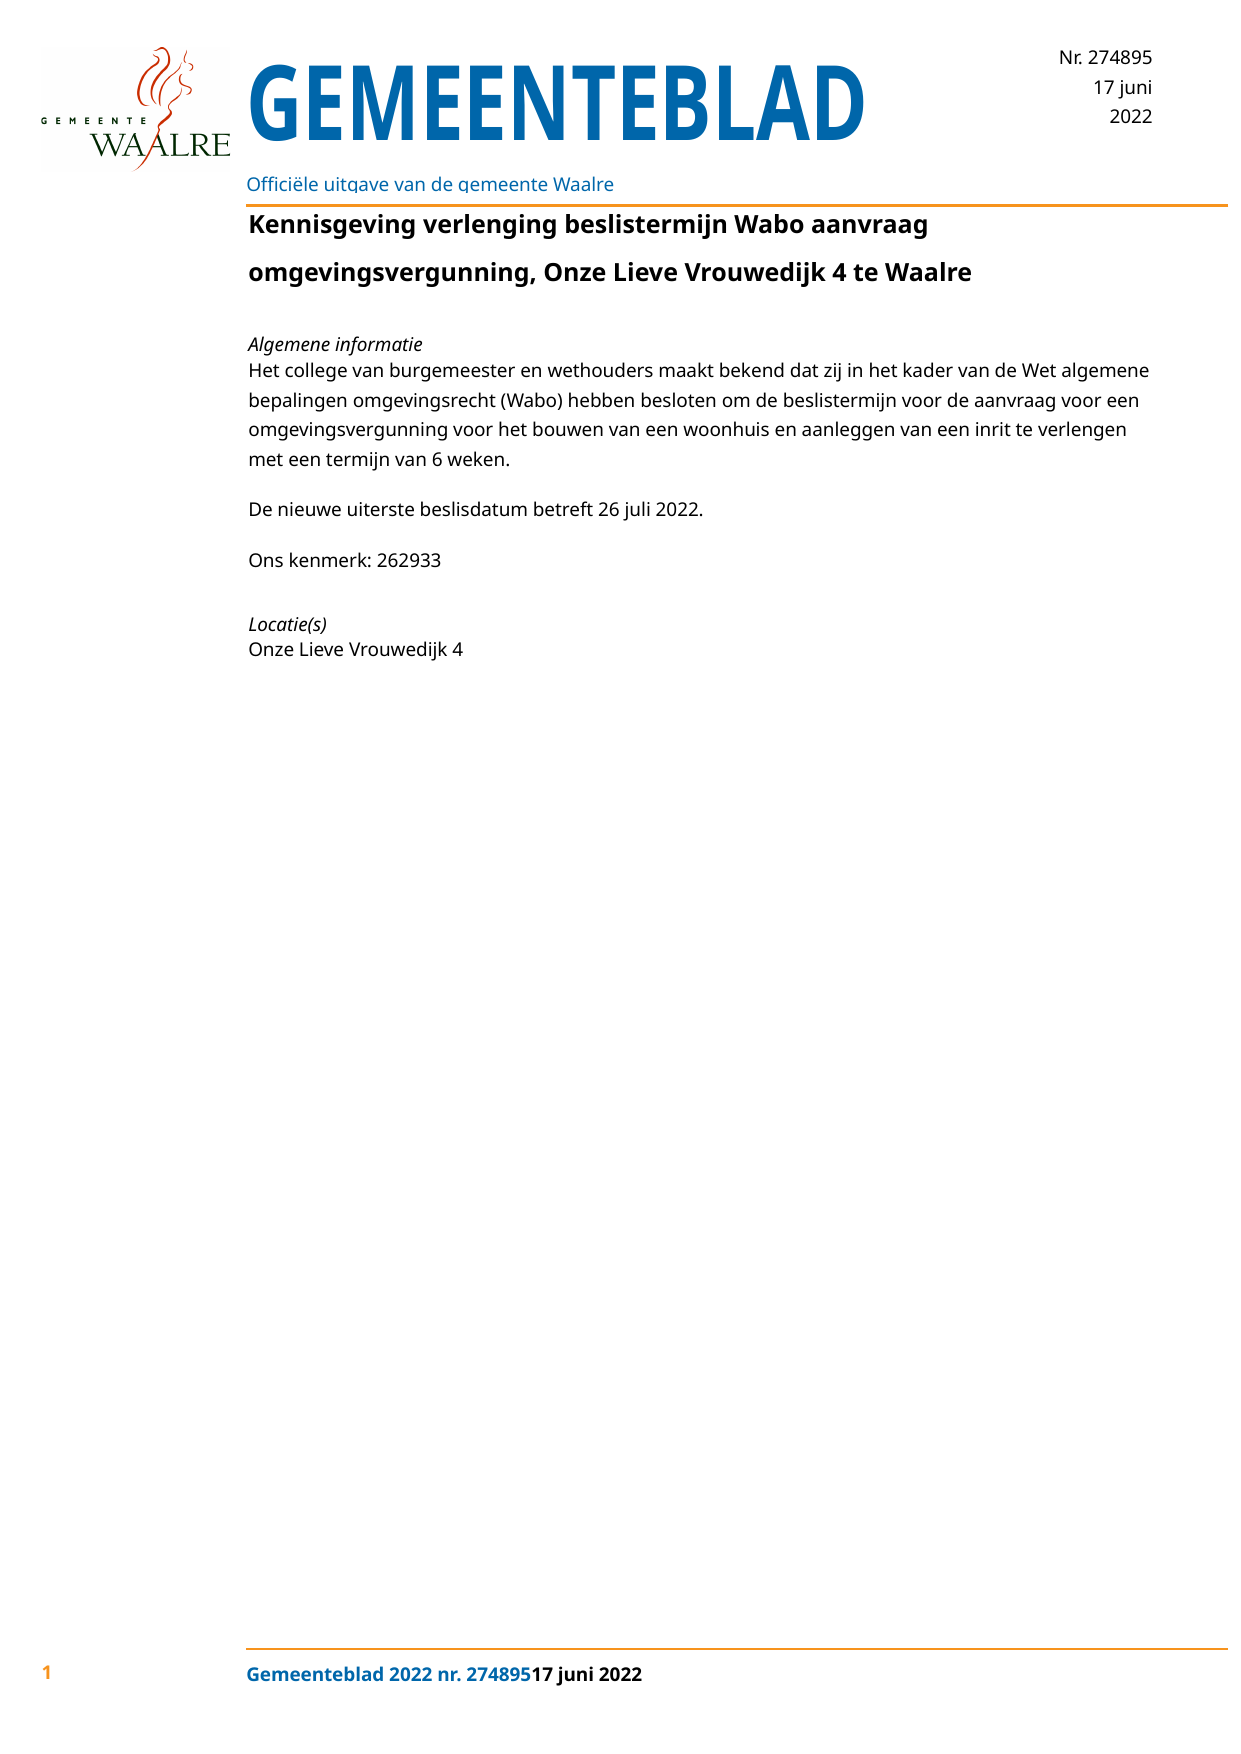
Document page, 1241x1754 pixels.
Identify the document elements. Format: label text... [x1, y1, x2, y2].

text Het college van burgemeester en wethouders maakt bekend dat zij in het kader van de Wet algemene bepalingen omgevingsrecht (Wabo) hebben besloten om de beslistermijn voor de aanvraag voor een omgevingsvergunning voor het bouwen van een woonhuis en aanleggen van een inrit te verlengen met een termijn van 6 weken. [248, 357, 1152, 472]
text Onze Lieve Vrouwedijk 4 [248, 636, 1152, 662]
text Kennisgeving verlenging beslistermijn Wabo aanvraag omgevingsvergunning, Onze Lieve Vrouwedijk 4 te Waalre [248, 207, 1152, 288]
text Algemene informatie [248, 331, 1152, 357]
picture [41, 47, 231, 172]
text Locatie(s) [248, 611, 1152, 636]
text Ons kenmerk: 262933 [248, 547, 1152, 572]
text De nieuwe uiterste beslisdatum betreft 26 juli 2022. [248, 496, 1152, 522]
